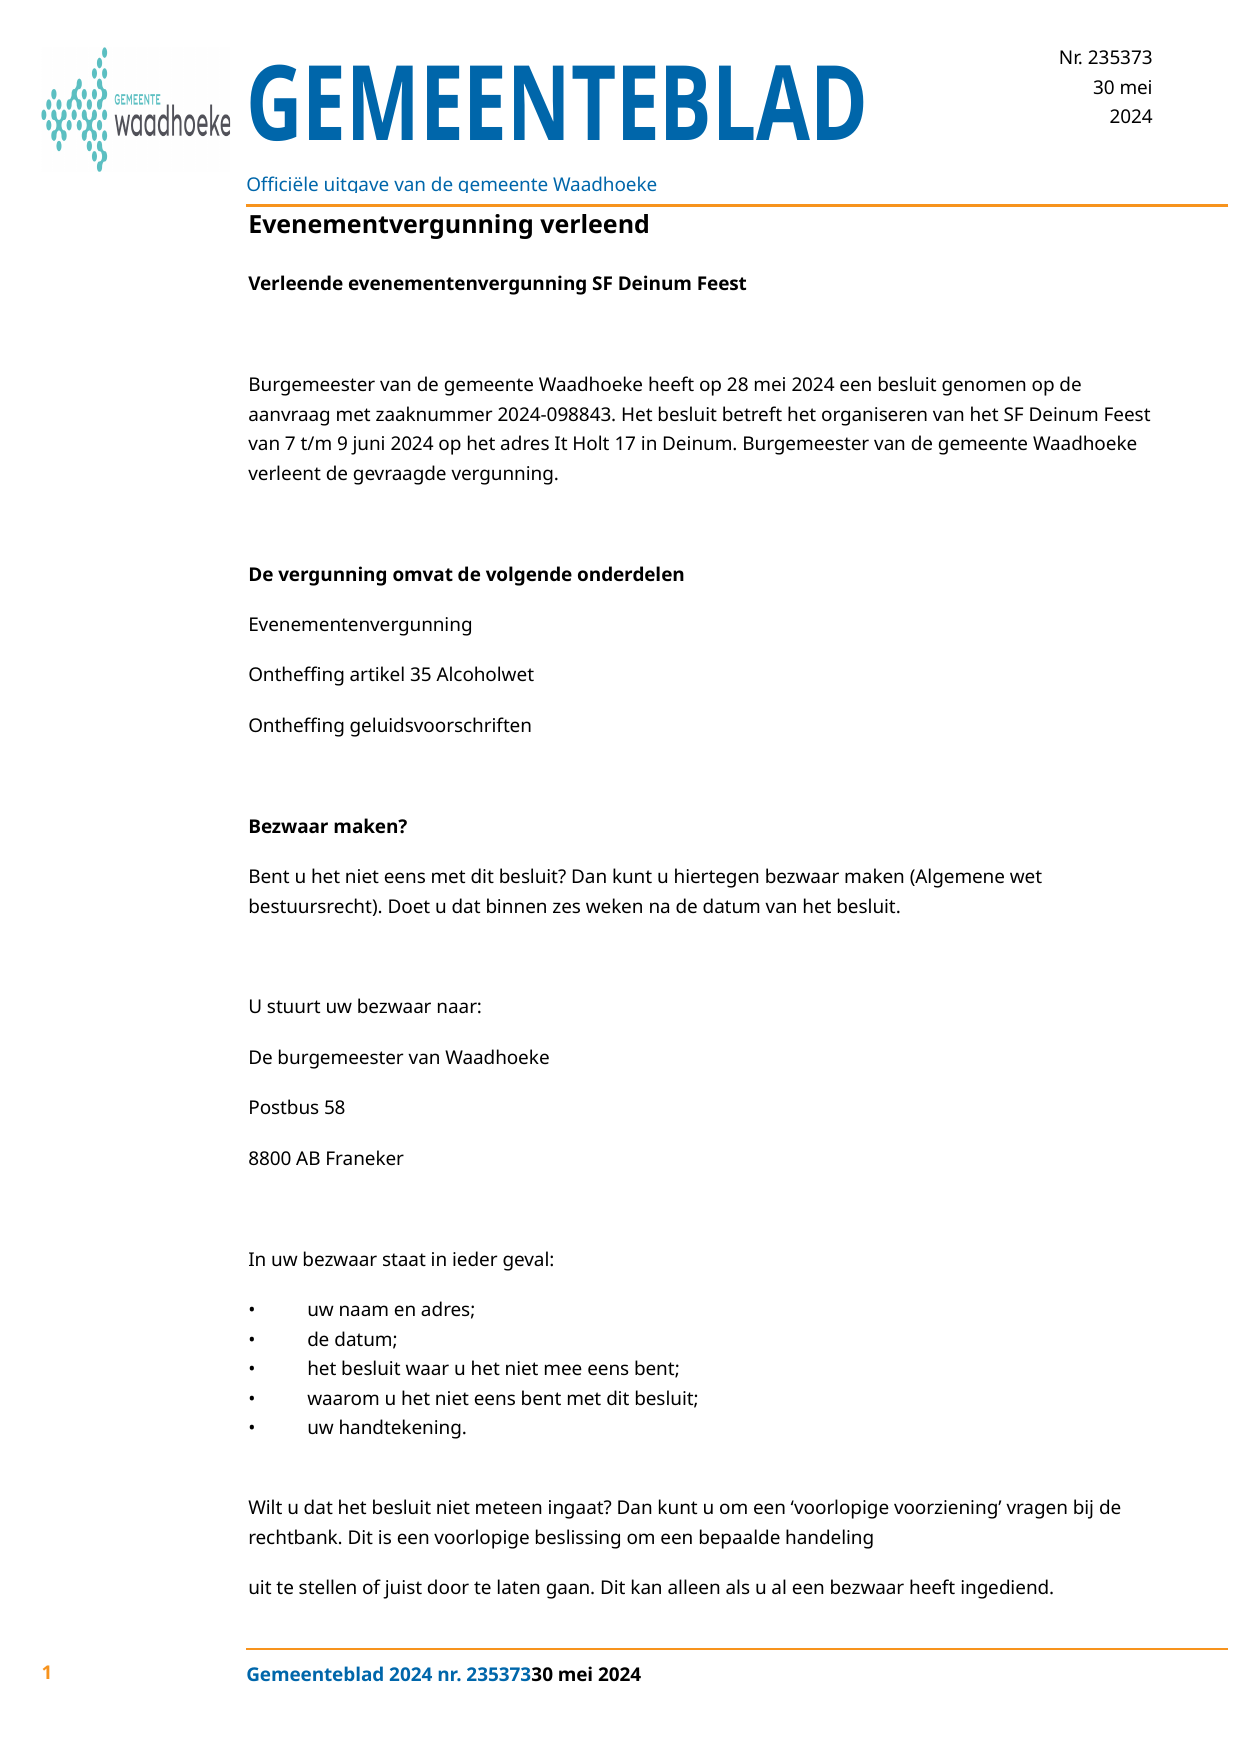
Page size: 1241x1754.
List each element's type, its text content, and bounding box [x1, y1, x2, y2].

text Bezwaar maken? [248, 813, 1152, 838]
text Evenementvergunning verleend [248, 207, 1152, 241]
text Ontheffing artikel 35 Alcoholwet [248, 662, 1152, 687]
text De vergunning omvat de volgende onderdelen [248, 561, 1152, 586]
list uw naam en adres; [248, 1296, 1152, 1322]
list de datum; [248, 1326, 1152, 1351]
list waarom u het niet eens bent met dit besluit; [248, 1385, 1152, 1411]
text Verleende evenementenvergunning SF Deinum Feest [248, 270, 1152, 296]
text U stuurt uw bezwaar naar: [248, 994, 1152, 1019]
text Evenementenvergunning [248, 611, 1152, 637]
text Wilt u dat het besluit niet meteen ingaat? Dan kunt u om een ‘voorlopige voorziening’ vragen bij de rechtbank. Dit is een voorlopige beslissing om een bepaalde handeling [248, 1494, 1152, 1550]
text Burgemeester van de gemeente Waadhoeke heeft op 28 mei 2024 een besluit genomen op de aanvraag met zaaknummer 2024-098843. Het besluit betreft het organiseren van het SF Deinum Feest van 7 t/m 9 juni 2024 op het adres It Holt 17 in Deinum. Burgemeester van de gemeente Waadhoeke verleent de gevraagde vergunning. [248, 371, 1152, 486]
text De burgemeester van Waadhoeke [248, 1044, 1152, 1070]
text Ontheffing geluidsvoorschriften [248, 712, 1152, 738]
text 8800 AB Franeker [248, 1145, 1152, 1171]
list uw handtekening. [248, 1414, 1152, 1440]
picture [41, 47, 231, 172]
list het besluit waar u het niet mee eens bent; [248, 1355, 1152, 1381]
text uit te stellen of juist door te laten gaan. Dit kan alleen als u al een bezwaar heeft ingediend. [248, 1574, 1152, 1600]
text In uw bezwaar staat in ieder geval: [248, 1246, 1152, 1271]
text Bent u het niet eens met dit besluit? Dan kunt u hiertegen bezwaar maken (Algemene wet bestuursrecht). Doet u dat binnen zes weken na de datum van het besluit. [248, 863, 1152, 918]
text Postbus 58 [248, 1094, 1152, 1120]
